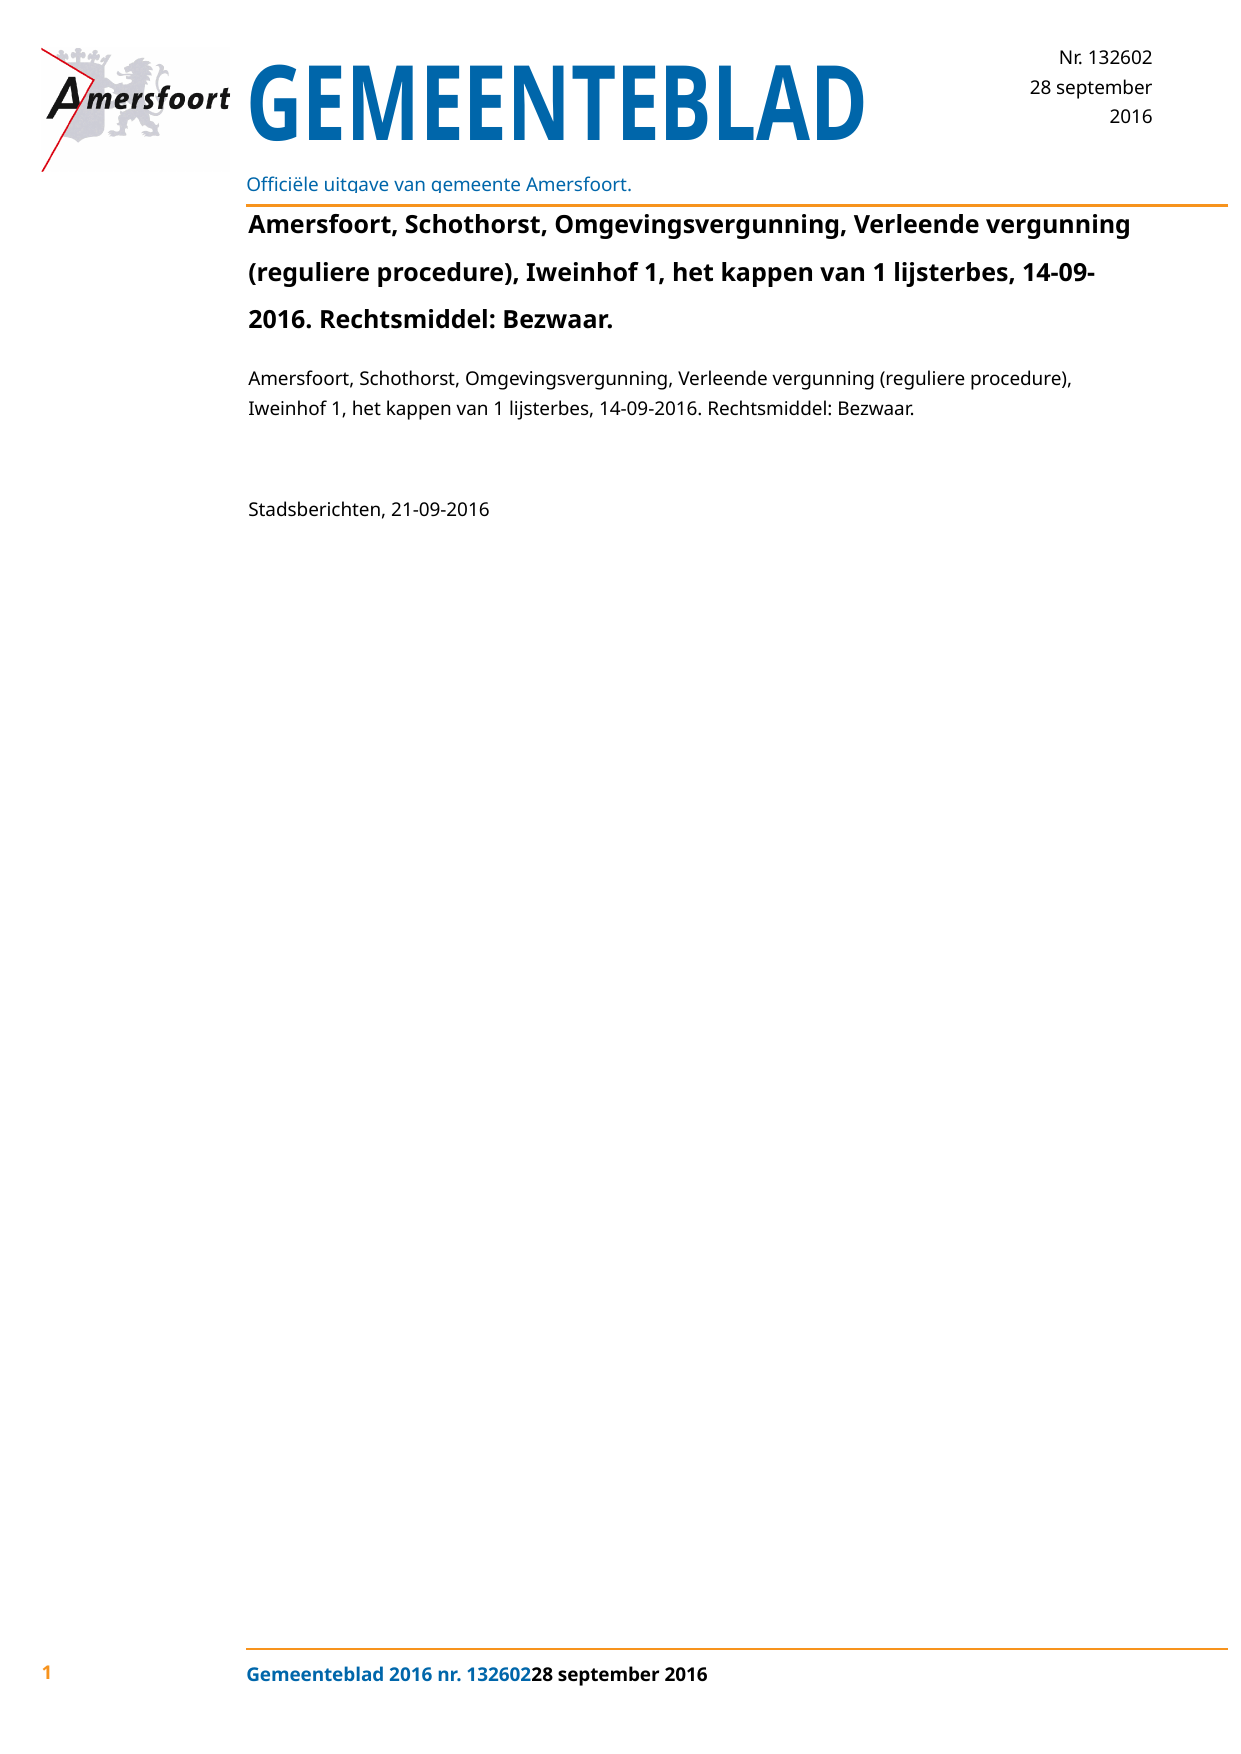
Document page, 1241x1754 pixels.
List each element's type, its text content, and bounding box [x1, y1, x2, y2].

text Amersfoort, Schothorst, Omgevingsvergunning, Verleende vergunning (reguliere procedure), Iweinhof 1, het kappen van 1 lijsterbes, 14-09-2016. Rechtsmiddel: Bezwaar. [248, 366, 1152, 421]
text Amersfoort, Schothorst, Omgevingsvergunning, Verleende vergunning (reguliere procedure), Iweinhof 1, het kappen van 1 lijsterbes, 14-09-2016. Rechtsmiddel: Bezwaar. [248, 207, 1152, 336]
text Stadsberichten, 21-09-2016 [248, 496, 1152, 522]
picture [41, 47, 231, 172]
